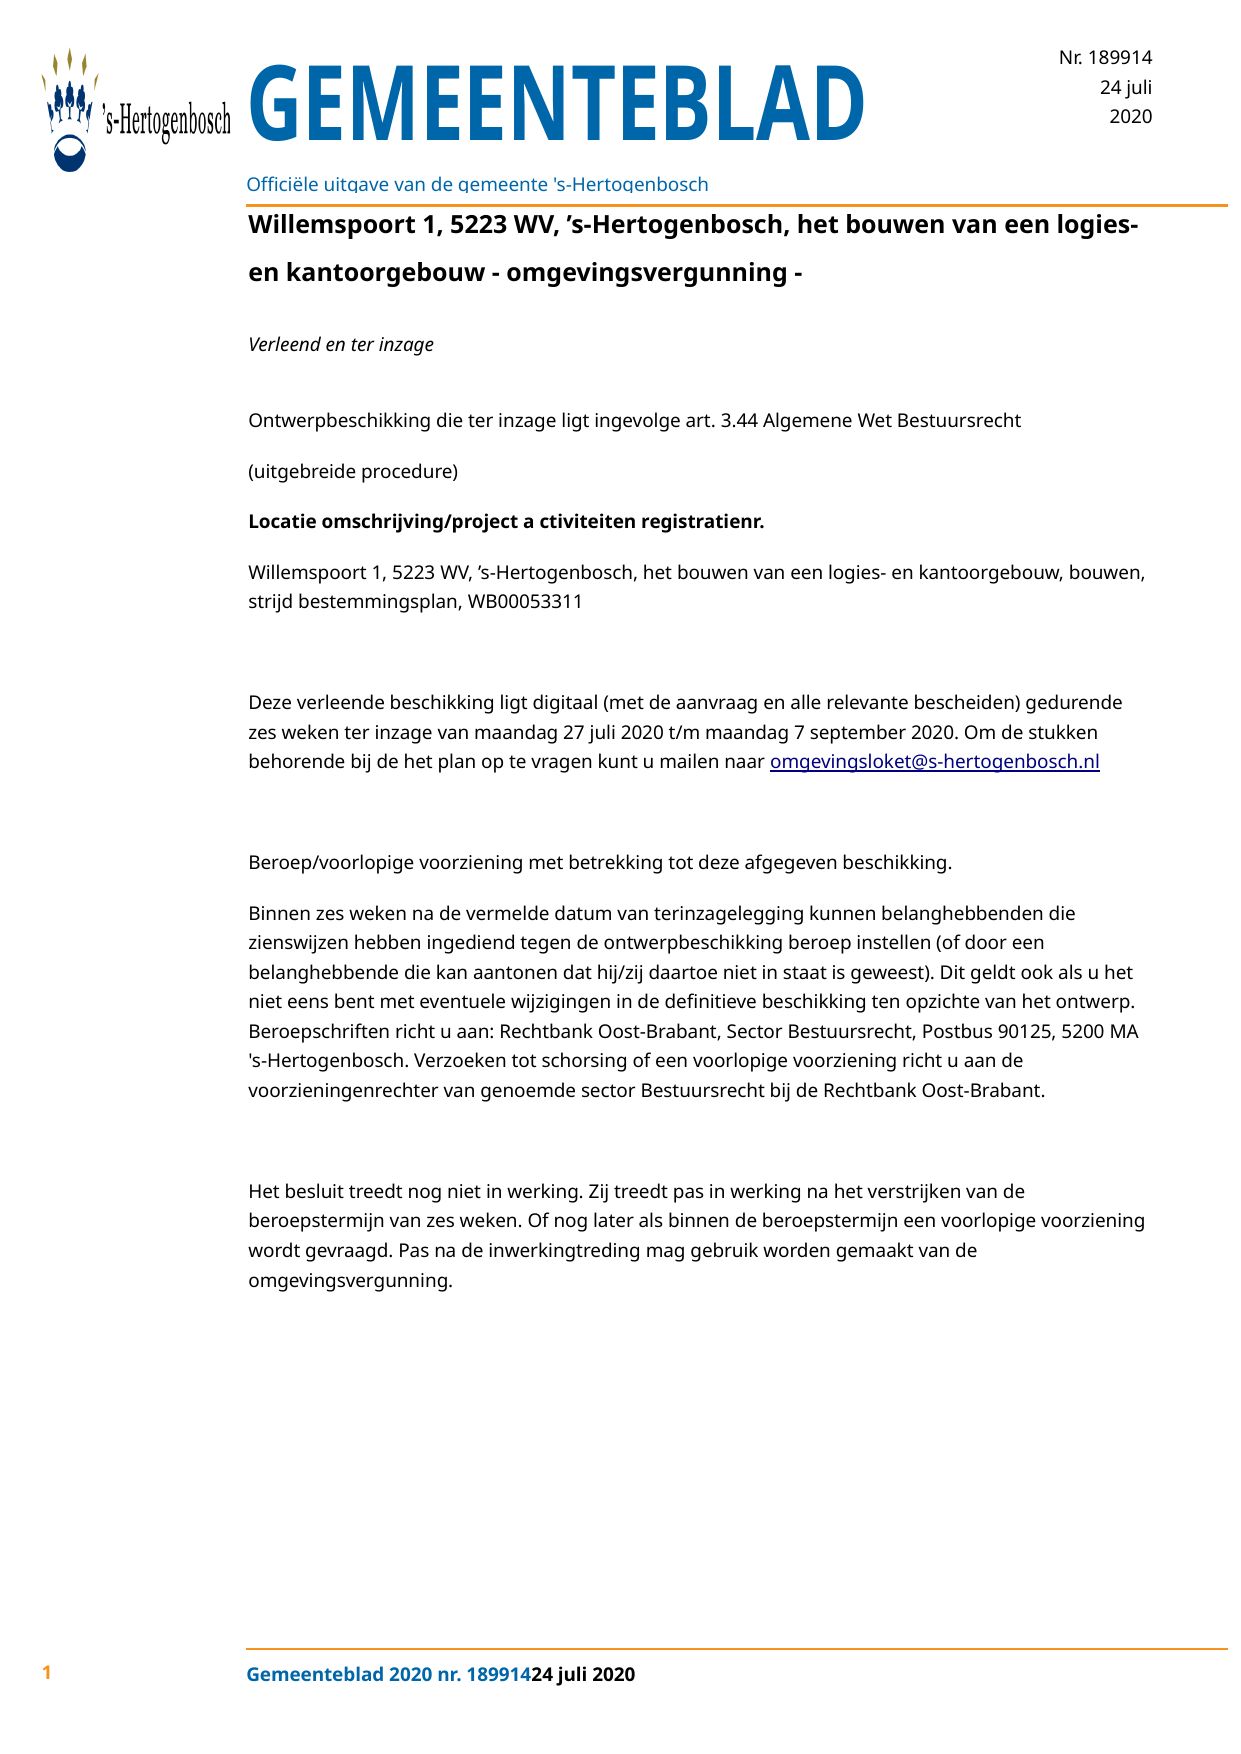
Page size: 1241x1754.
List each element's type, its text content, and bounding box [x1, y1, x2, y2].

text Het besluit treedt nog niet in werking. Zij treedt pas in werking na het verstrijken van de beroepstermijn van zes weken. Of nog later als binnen de beroepstermijn een voorlopige voorziening wordt gevraagd. Pas na de inwerkingtreding mag gebruik worden gemaakt van de omgevingsvergunning. [248, 1178, 1152, 1292]
text Ontwerpbeschikking die ter inzage ligt ingevolge art. 3.44 Algemene Wet Bestuursrecht [248, 408, 1152, 433]
text Willemspoort 1, 5223 WV, ’s-Hertogenbosch, het bouwen van een logies- en kantoorgebouw - omgevingsvergunning - [248, 207, 1152, 288]
text Locatie omschrijving/project a ctiviteiten registratienr. [248, 508, 1152, 534]
text Beroep/voorlopige voorziening met betrekking tot deze afgegeven beschikking. [248, 849, 1152, 875]
picture [41, 47, 231, 172]
text Willemspoort 1, 5223 WV, ’s-Hertogenbosch, het bouwen van een logies- en kantoorgebouw, bouwen, strijd bestemmingsplan, WB00053311 [248, 559, 1152, 614]
text Verleend en ter inzage [248, 331, 1152, 357]
text Deze verleende beschikking ligt digitaal (met de aanvraag en alle relevante bescheiden) gedurende zes weken ter inzage van maandag 27 juli 2020 t/m maandag 7 september 2020. Om de stukken behorende bij de het plan op te vragen kunt u mailen naar omgevingsloket@s-hertogenbosch.nl [248, 689, 1152, 774]
text Binnen zes weken na de vermelde datum van terinzagelegging kunnen belanghebbenden die zienswijzen hebben ingediend tegen de ontwerpbeschikking beroep instellen (of door een belanghebbende die kan aantonen dat hij/zij daartoe niet in staat is geweest). Dit geldt ook als u het niet eens bent met eventuele wijzigingen in de definitieve beschikking ten opzichte van het ontwerp. Beroepschriften richt u aan: Rechtbank Oost-Brabant, Sector Bestuursrecht, Postbus 90125, 5200 MA 's-Hertogenbosch. Verzoeken tot schorsing of een voorlopige voorziening richt u aan de voorzieningenrechter van genoemde sector Bestuursrecht bij de Rechtbank Oost-Brabant. [248, 900, 1152, 1103]
text (uitgebreide procedure) [248, 458, 1152, 484]
